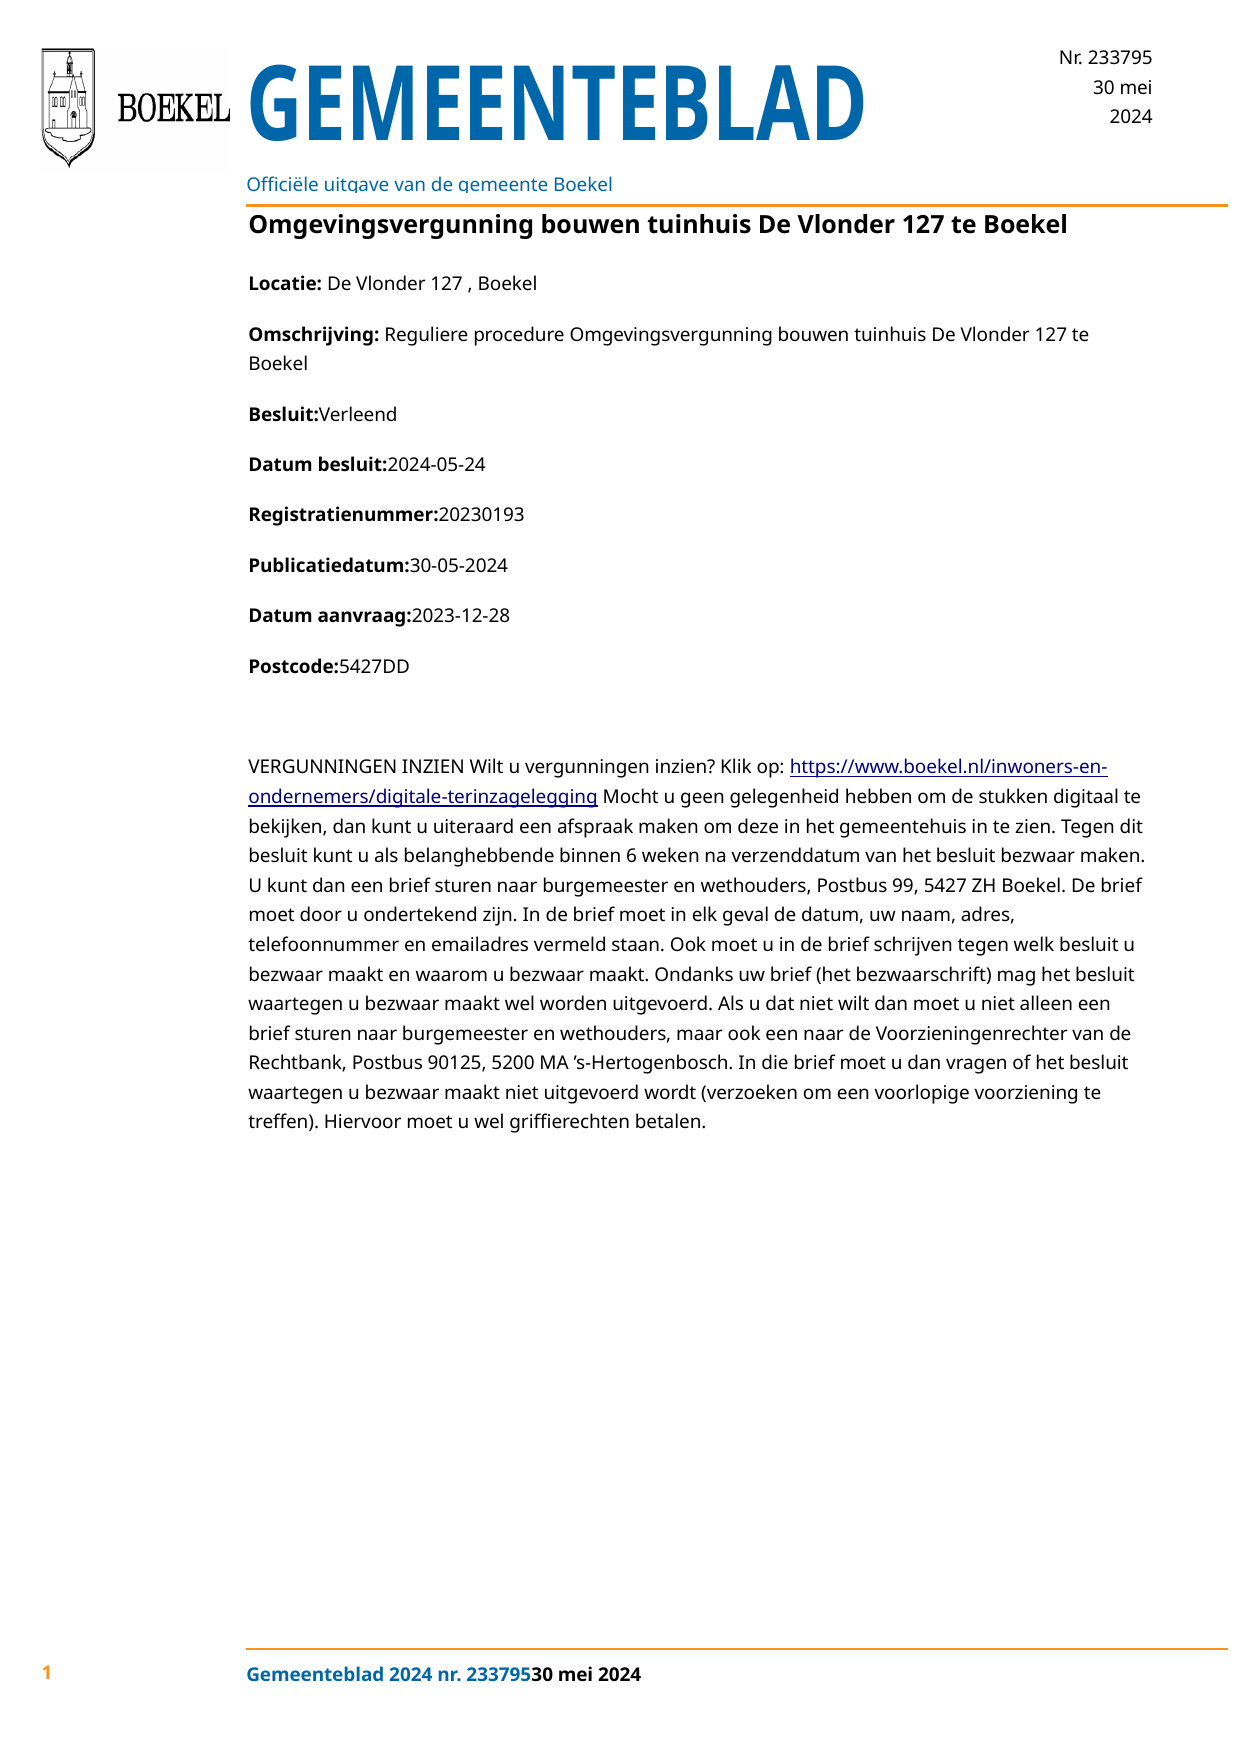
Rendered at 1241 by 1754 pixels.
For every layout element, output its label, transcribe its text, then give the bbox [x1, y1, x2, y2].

text Registratienummer:20230193 [248, 502, 1152, 527]
text Postcode:5427DD [248, 653, 1152, 678]
text Omgevingsvergunning bouwen tuinhuis De Vlonder 127 te Boekel [248, 207, 1152, 241]
text Datum besluit:2024-05-24 [248, 451, 1152, 477]
picture [41, 47, 231, 172]
text Datum aanvraag:2023-12-28 [248, 602, 1152, 628]
text VERGUNNINGEN INZIEN Wilt u vergunningen inzien? Klik op: https://www.boekel.nl/inwoners-en-ondernemers/digitale-terinzagelegging Mocht u geen gelegenheid hebben om de stukken digitaal te bekijken, dan kunt u uiteraard een afspraak maken om deze in het gemeentehuis in te zien. Tegen dit besluit kunt u als belanghebbende binnen 6 weken na verzenddatum van het besluit bezwaar maken. U kunt dan een brief sturen naar burgemeester en wethouders, Postbus 99, 5427 ZH Boekel. De brief moet door u ondertekend zijn. In de brief moet in elk geval de datum, uw naam, adres, telefoonnummer en emailadres vermeld staan. Ook moet u in de brief schrijven tegen welk besluit u bezwaar maakt en waarom u bezwaar maakt. Ondanks uw brief (het bezwaarschrift) mag het besluit waartegen u bezwaar maakt wel worden uitgevoerd. Als u dat niet wilt dan moet u niet alleen een brief sturen naar burgemeester en wethouders, maar ook een naar de Voorzieningenrechter van de Rechtbank, Postbus 90125, 5200 MA ’s-Hertogenbosch. In die brief moet u dan vragen of het besluit waartegen u bezwaar maakt niet uitgevoerd wordt (verzoeken om een voorlopige voorziening te treffen). Hiervoor moet u wel griffierechten betalen. [248, 754, 1152, 1134]
text Omschrijving: Reguliere procedure Omgevingsvergunning bouwen tuinhuis De Vlonder 127 te Boekel [248, 321, 1152, 376]
text Publicatiedatum:30-05-2024 [248, 552, 1152, 578]
text Besluit:Verleend [248, 401, 1152, 426]
text Locatie: De Vlonder 127 , Boekel [248, 270, 1152, 296]
